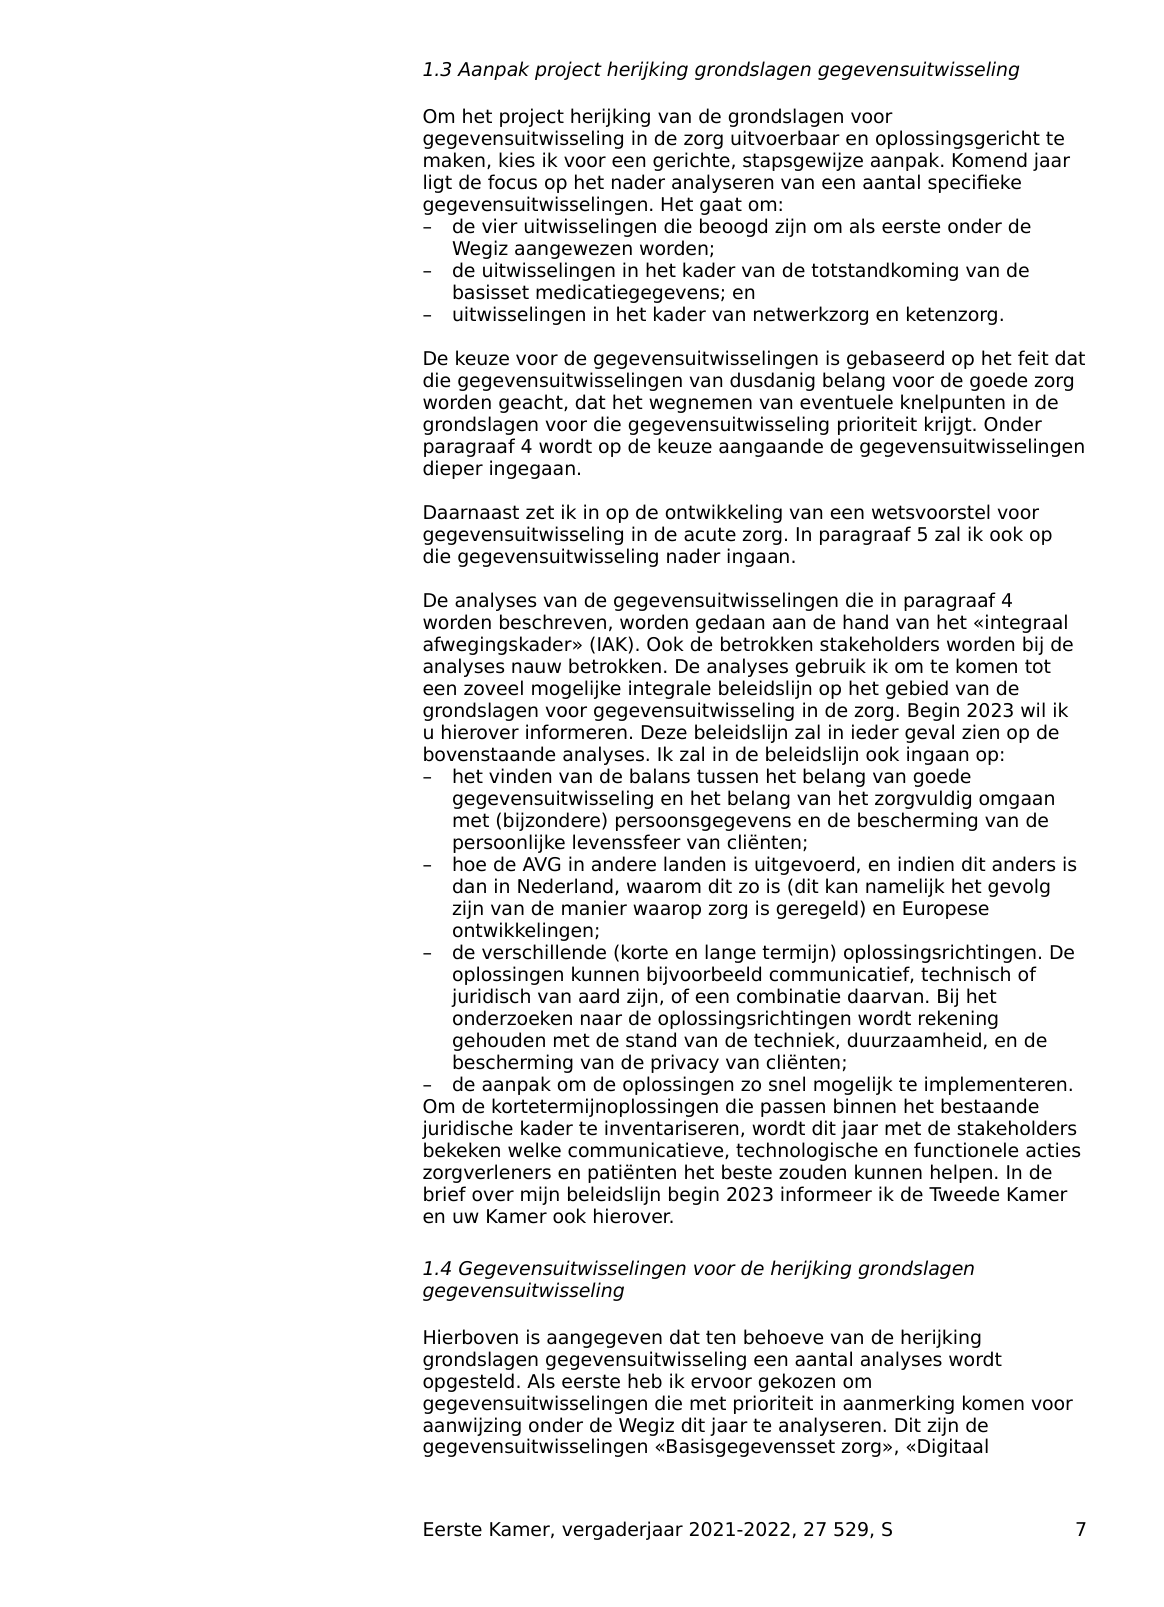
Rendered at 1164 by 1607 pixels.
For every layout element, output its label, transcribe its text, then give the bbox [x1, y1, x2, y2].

text – de verschillende (korte en lange termijn) oplossingsrichtingen. De oplossingen kunnen bijvoorbeeld communicatief, technisch of juridisch van aard zijn, of een combinatie daarvan. Bij het onderzoeken naar de oplossingsrichtingen wordt rekening gehouden met de stand van de techniek, duurzaamheid, en de bescherming van de privacy van cliënten; [422, 942, 1087, 1074]
text Om de kortetermijnoplossingen die passen binnen het bestaande juridische kader te inventariseren, wordt dit jaar met de stakeholders bekeken welke communicatieve, technologische en functionele acties zorgverleners en patiënten het beste zouden kunnen helpen. In de brief over mijn beleidslijn begin 2023 informeer ik de Tweede Kamer en uw Kamer ook hierover. [422, 1096, 1087, 1228]
subtitle 1.4 Gegevensuitwisselingen voor de herijking grondslagen gegevensuitwisseling [422, 1258, 1087, 1302]
text – de uitwisselingen in het kader van de totstandkoming van de basisset medicatiegegevens; en [422, 260, 1087, 304]
text – de vier uitwisselingen die beoogd zijn om als eerste onder de Wegiz aangewezen worden; [422, 216, 1087, 260]
text Daarnaast zet ik in op de ontwikkeling van een wetsvoorstel voor gegevensuitwisseling in de acute zorg. In paragraaf 5 zal ik ook op die gegevensuitwisseling nader ingaan. [422, 502, 1087, 568]
text Om het project herijking van de grondslagen voor gegevensuitwisseling in de zorg uitvoerbaar en oplossingsgericht te maken, kies ik voor een gerichte, stapsgewijze aanpak. Komend jaar ligt de focus op het nader analyseren van een aantal specifieke gegevensuitwisselingen. Het gaat om: [422, 106, 1087, 216]
text De analyses van de gegevensuitwisselingen die in paragraaf 4 worden beschreven, worden gedaan aan de hand van het «integraal afwegingskader» (IAK). Ook de betrokken stakeholders worden bij de analyses nauw betrokken. De analyses gebruik ik om te komen tot een zoveel mogelijke integrale beleidslijn op het gebied van de grondslagen voor gegevensuitwisseling in de zorg. Begin 2023 wil ik u hierover informeren. Deze beleidslijn zal in ieder geval zien op de bovenstaande analyses. Ik zal in de beleidslijn ook ingaan op: [422, 590, 1087, 766]
text Hierboven is aangegeven dat ten behoeve van de herijking grondslagen gegevensuitwisseling een aantal analyses wordt opgesteld. Als eerste heb ik ervoor gekozen om gegevensuitwisselingen die met prioriteit in aanmerking komen voor aanwijzing onder de Wegiz dit jaar te analyseren. Dit zijn de gegevensuitwisselingen «Basisgegevensset zorg», «Digitaal [422, 1327, 1087, 1458]
text – hoe de AVG in andere landen is uitgevoerd, en indien dit anders is dan in Nederland, waarom dit zo is (dit kan namelijk het gevolg zijn van de manier waarop zorg is geregeld) en Europese ontwikkelingen; [422, 854, 1087, 942]
text – de aanpak om de oplossingen zo snel mogelijk te implementeren. [422, 1074, 1087, 1096]
text – het vinden van de balans tussen het belang van goede gegevensuitwisseling en het belang van het zorgvuldig omgaan met (bijzondere) persoonsgegevens en de bescherming van de persoonlijke levenssfeer van cliënten; [422, 766, 1087, 854]
text – uitwisselingen in het kader van netwerkzorg en ketenzorg. [422, 304, 1087, 326]
text De keuze voor de gegevensuitwisselingen is gebaseerd op het feit dat die gegevensuitwisselingen van dusdanig belang voor de goede zorg worden geacht, dat het wegnemen van eventuele knelpunten in de grondslagen voor die gegevensuitwisseling prioriteit krijgt. Onder paragraaf 4 wordt op de keuze aangaande de gegevensuitwisselingen dieper ingegaan. [422, 348, 1087, 480]
subtitle 1.3 Aanpak project herijking grondslagen gegevensuitwisseling [422, 59, 1087, 81]
